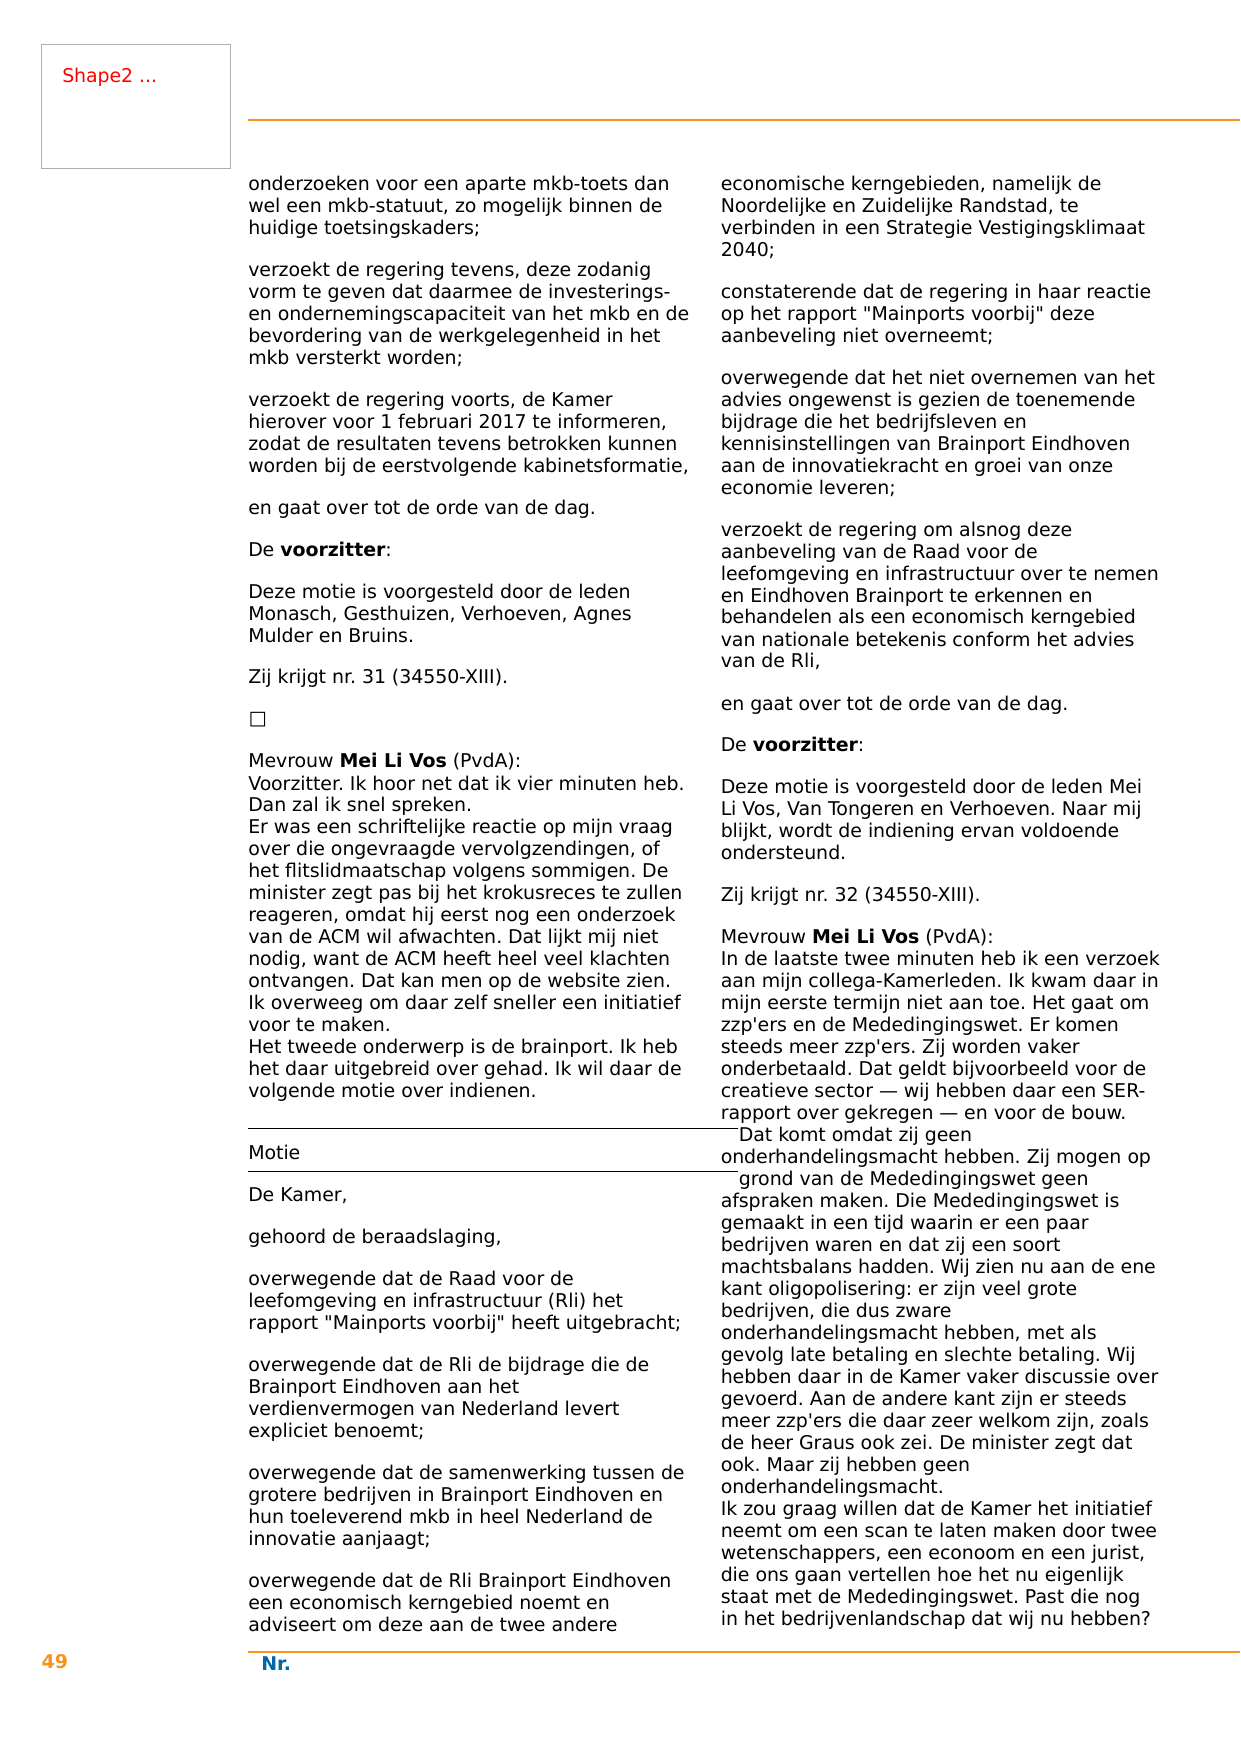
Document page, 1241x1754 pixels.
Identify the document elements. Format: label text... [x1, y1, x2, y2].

text Ik zou graag willen dat de Kamer het initiatief neemt om een scan te laten maken door twee wetenschappers, een econoom en een jurist, die ons gaan vertellen hoe het nu eigenlijk staat met de Mededingingswet. Past die nog in het bedrijvenlandschap dat wij nu hebben? [721, 1498, 1163, 1629]
text onderzoeken voor een aparte mkb-toets dan wel een mkb-statuut, zo mogelijk binnen de huidige toetsingskaders; [248, 173, 691, 239]
text verzoekt de regering voorts, de Kamer hierover voor 1 februari 2017 te informeren, zodat de resultaten tevens betrokken kunnen worden bij de eerstvolgende kabinetsformatie, [248, 389, 691, 477]
text verzoekt de regering tevens, deze zodanig vorm te geven dat daarmee de investerings- en ondernemingscapaciteit van het mkb en de bevordering van de werkgelegenheid in het mkb versterkt worden; [248, 259, 691, 369]
text Motie [248, 1142, 691, 1164]
text overwegende dat de Rli Brainport Eindhoven een economisch kerngebied noemt en adviseert om deze aan de twee andere [248, 1570, 691, 1636]
text overwegende dat het niet overnemen van het advies ongewenst is gezien de toenemende bijdrage die het bedrijfsleven en kennisinstellingen van Brainport Eindhoven aan de innovatiekracht en groei van onze economie leveren; [721, 367, 1163, 498]
text overwegende dat de Raad voor de leefomgeving en infrastructuur (Rli) het rapport "Mainports voorbij" heeft uitgebracht; [248, 1268, 691, 1334]
text Het tweede onderwerp is de brainport. Ik heb het daar uitgebreid over gehad. Ik wil daar de volgende motie over indienen. [248, 1036, 691, 1102]
text De voorzitter: [721, 734, 1163, 756]
text en gaat over tot de orde van de dag. [721, 692, 1163, 714]
text verzoekt de regering om alsnog deze aanbeveling van de Raad voor de leefomgeving en infrastructuur over te nemen en Eindhoven Brainport te erkennen en behandelen als een economisch kerngebied van nationale betekenis conform het advies van de Rli, [721, 518, 1163, 672]
text Mevrouw Mei Li Vos (PvdA): [248, 750, 691, 772]
text economische kerngebieden, namelijk de Noordelijke en Zuidelijke Randstad, te verbinden in een Strategie Vestigingsklimaat 2040; [721, 173, 1163, 261]
text overwegende dat de Rli de bijdrage die de Brainport Eindhoven aan het verdienvermogen van Nederland levert expliciet benoemt; [248, 1354, 691, 1442]
text Deze motie is voorgesteld door de leden Mei Li Vos, Van Tongeren en Verhoeven. Naar mij blijkt, wordt de indiening ervan voldoende ondersteund. [721, 776, 1163, 864]
text De Kamer, [248, 1184, 691, 1206]
text ⬜ [248, 708, 691, 730]
text en gaat over tot de orde van de dag. [248, 497, 691, 518]
text overwegende dat de samenwerking tussen de grotere bedrijven in Brainport Eindhoven en hun toeleverend mkb in heel Nederland de innovatie aanjaagt; [248, 1462, 691, 1550]
text constaterende dat de regering in haar reactie op het rapport "Mainports voorbij" deze aanbeveling niet overneemt; [721, 281, 1163, 347]
text gehoord de beraadslaging, [248, 1226, 691, 1248]
text Er was een schriftelijke reactie op mijn vraag over die ongevraagde vervolgzendingen, of het flitslidmaatschap volgens sommigen. De minister zegt pas bij het krokusreces te zullen reageren, omdat hij eerst nog een onderzoek van de ACM wil afwachten. Dat lijkt mij niet nodig, want de ACM heeft heel veel klachten ontvangen. Dat kan men op de website zien. Ik overweeg om daar zelf sneller een initiatief voor te maken. [248, 816, 691, 1036]
text Mevrouw Mei Li Vos (PvdA): [721, 926, 1163, 948]
text De voorzitter: [248, 538, 691, 561]
text Voorzitter. Ik hoor net dat ik vier minuten heb. Dan zal ik snel spreken. [248, 772, 691, 816]
text Zij krijgt nr. 32 (34550-XIII). [721, 884, 1163, 906]
text In de laatste twee minuten heb ik een verzoek aan mijn collega-Kamerleden. Ik kwam daar in mijn eerste termijn niet aan toe. Het gaat om zzp'ers en de Mededingingswet. Er komen steeds meer zzp'ers. Zij worden vaker onderbetaald. Dat geldt bijvoorbeeld voor de creatieve sector — wij hebben daar een SER-rapport over gekregen — en voor de bouw. Dat komt omdat zij geen onderhandelingsmacht hebben. Zij mogen op grond van de Mededingingswet geen afspraken maken. Die Mededingingswet is gemaakt in een tijd waarin er een paar bedrijven waren en dat zij een soort machtsbalans hadden. Wij zien nu aan de ene kant oligopolisering: er zijn veel grote bedrijven, die dus zware onderhandelingsmacht hebben, met als gevolg late betaling en slechte betaling. Wij hebben daar in de Kamer vaker discussie over gevoerd. Aan de andere kant zijn er steeds meer zzp'ers die daar zeer welkom zijn, zoals de heer Graus ook zei. De minister zegt dat ook. Maar zij hebben geen onderhandelingsmacht. [721, 948, 1163, 1498]
text Zij krijgt nr. 31 (34550-XIII). [248, 666, 691, 688]
text Deze motie is voorgesteld door de leden Monasch, Gesthuizen, Verhoeven, Agnes Mulder en Bruins. [248, 581, 691, 646]
